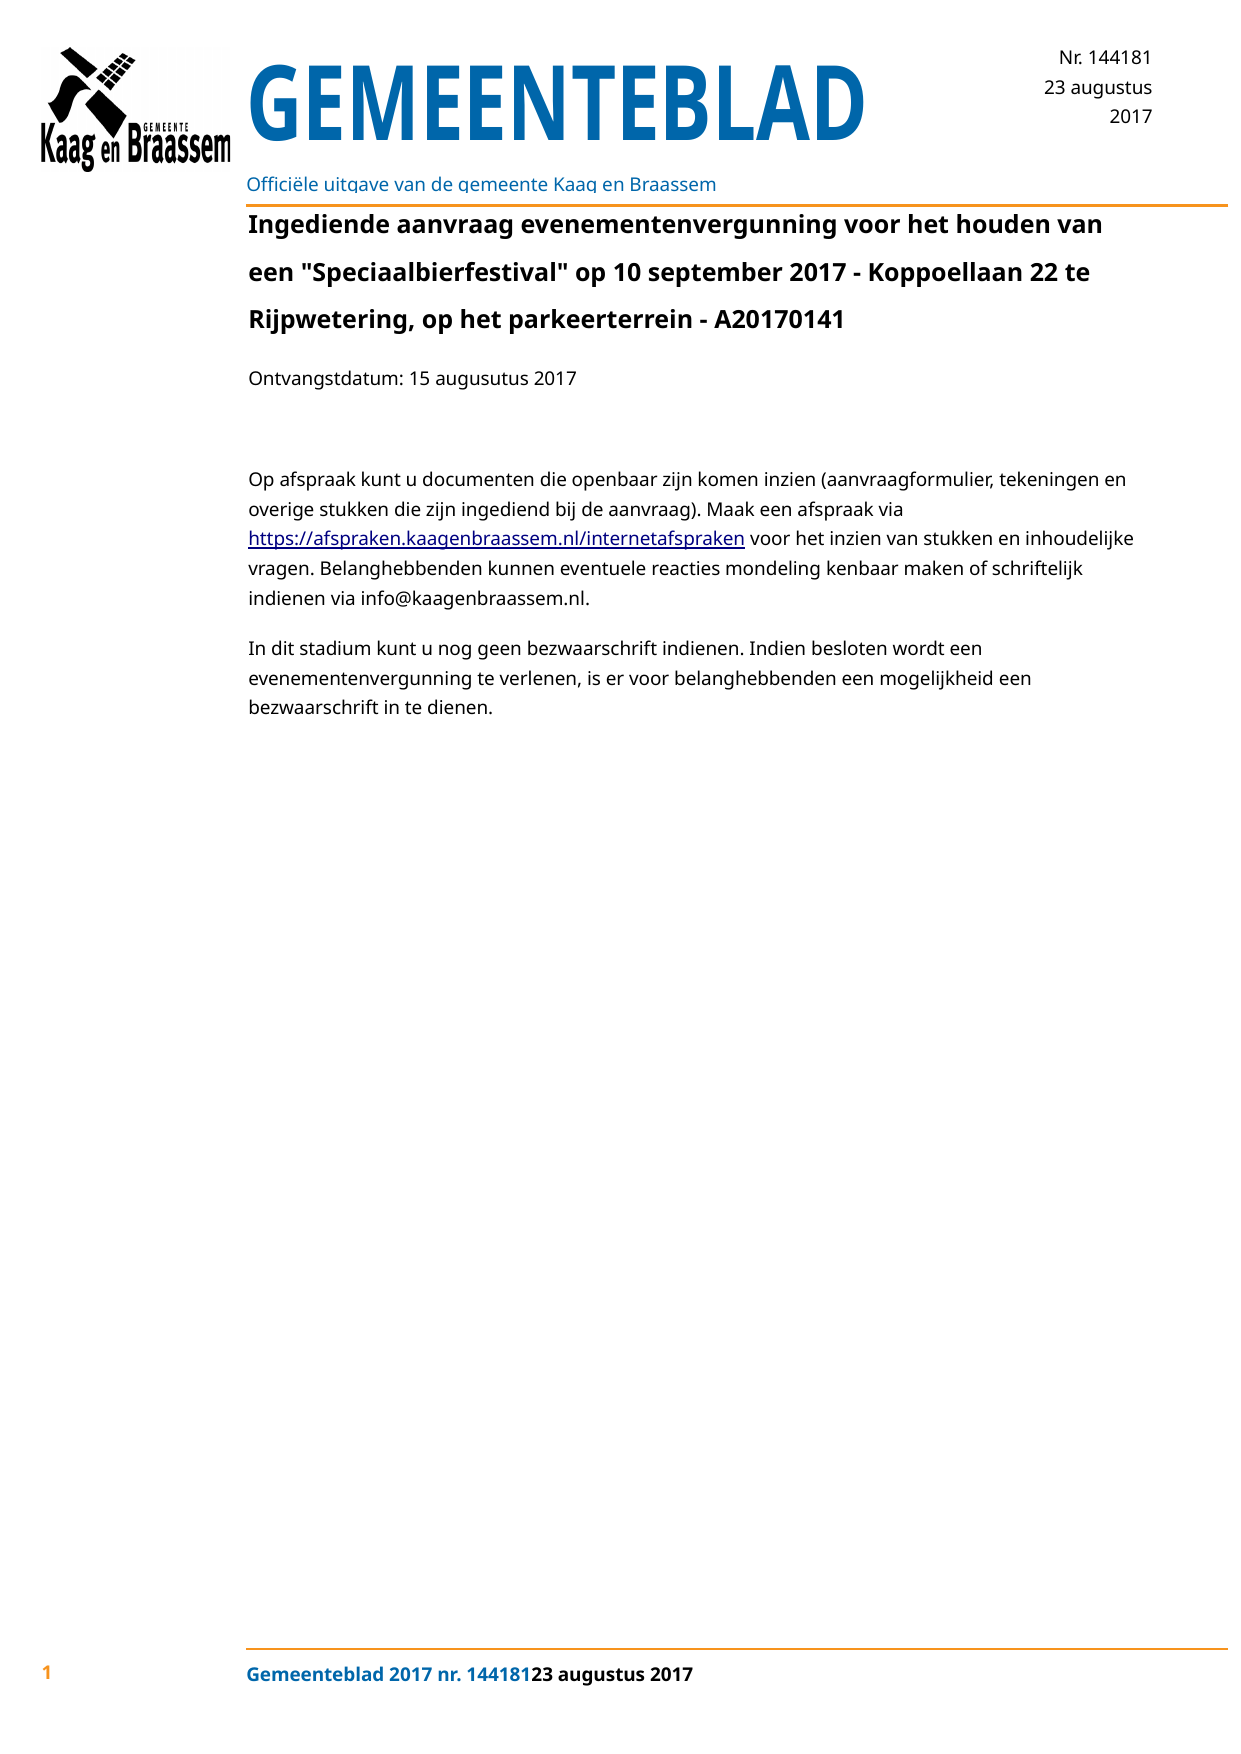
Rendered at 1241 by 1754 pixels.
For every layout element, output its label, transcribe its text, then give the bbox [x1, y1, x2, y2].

text Ontvangstdatum: 15 augusutus 2017 [248, 366, 1152, 391]
text In dit stadium kunt u nog geen bezwaarschrift indienen. Indien besloten wordt een evenementenvergunning te verlenen, is er voor belanghebbenden een mogelijkheid een bezwaarschrift in te dienen. [248, 635, 1152, 720]
text Op afspraak kunt u documenten die openbaar zijn komen inzien (aanvraagformulier, tekeningen en overige stukken die zijn ingediend bij de aanvraag). Maak een afspraak via https://afspraken.kaagenbraassem.nl/internetafspraken voor het inzien van stukken en inhoudelijke vragen. Belanghebbenden kunnen eventuele reacties mondeling kenbaar maken of schriftelijk indienen via info@kaagenbraassem.nl. [248, 466, 1152, 610]
picture [41, 47, 231, 172]
text Ingediende aanvraag evenementenvergunning voor het houden van een "Speciaalbierfestival" op 10 september 2017 - Koppoellaan 22 te Rijpwetering, op het parkeerterrein - A20170141 [248, 207, 1152, 336]
